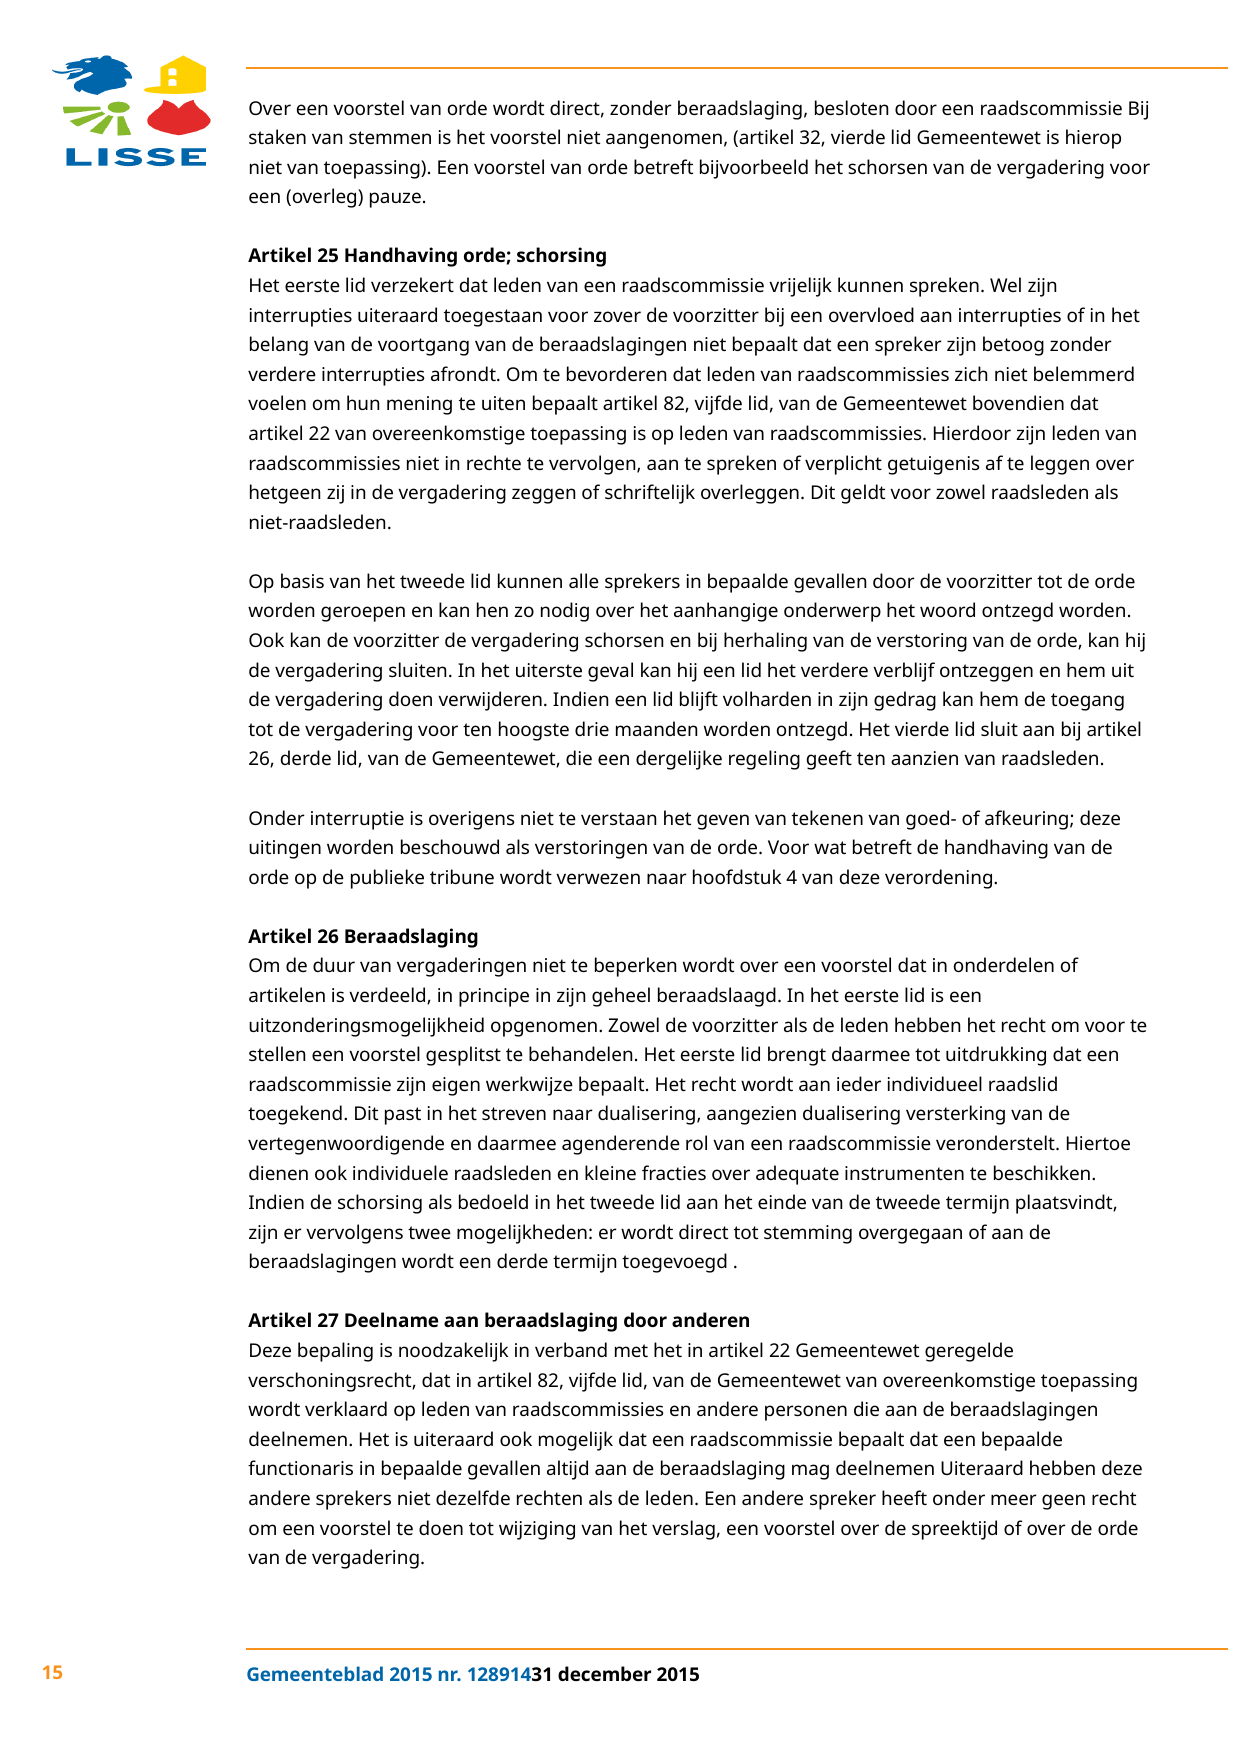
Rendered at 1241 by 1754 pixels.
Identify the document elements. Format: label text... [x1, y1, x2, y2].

text Het eerste lid verzekert dat leden van een raadscommissie vrijelijk kunnen spreken. Wel zijn interrupties uiteraard toegestaan voor zover de voorzitter bij een overvloed aan interrupties of in het belang van de voortgang van de beraadslagingen niet bepaalt dat een spreker zijn betoog zonder verdere interrupties afrondt. Om te bevorderen dat leden van raadscommissies zich niet belemmerd voelen om hun mening te uiten bepaalt artikel 82, vijfde lid, van de Gemeentewet bovendien dat artikel 22 van overeenkomstige toepassing is op leden van raadscommissies. Hierdoor zijn leden van raadscommissies niet in rechte te vervolgen, aan te spreken of verplicht getuigenis af te leggen over hetgeen zij in de vergadering zeggen of schriftelijk overleggen. Dit geldt voor zowel raadsleden als niet-raadsleden. [248, 272, 1152, 535]
picture [41, 47, 231, 172]
text Onder interruptie is overigens niet te verstaan het geven van tekenen van goed- of afkeuring; deze uitingen worden beschouwd als verstoringen van de orde. Voor wat betreft de handhaving van de orde op de publieke tribune wordt verwezen naar hoofdstuk 4 van deze verordening. [248, 805, 1152, 890]
text Deze bepaling is noodzakelijk in verband met het in artikel 22 Gemeentewet geregelde verschoningsrecht, dat in artikel 82, vijfde lid, van de Gemeentewet van overeenkomstige toepassing wordt verklaard op leden van raadscommissies en andere personen die aan de beraadslagingen deelnemen. Het is uiteraard ook mogelijk dat een raadscommissie bepaalt dat een bepaalde functionaris in bepaalde gevallen altijd aan de beraadslaging mag deelnemen Uiteraard hebben deze andere sprekers niet dezelfde rechten als de leden. Een andere spreker heeft onder meer geen recht om een voorstel te doen tot wijziging van het verslag, een voorstel over de spreektijd of over de orde van de vergadering. [248, 1337, 1152, 1570]
text Op basis van het tweede lid kunnen alle sprekers in bepaalde gevallen door de voorzitter tot de orde worden geroepen en kan hen zo nodig over het aanhangige onderwerp het woord ontzegd worden. Ook kan de voorzitter de vergadering schorsen en bij herhaling van de verstoring van de orde, kan hij de vergadering sluiten. In het uiterste geval kan hij een lid het verdere verblijf ontzeggen en hem uit de vergadering doen verwijderen. Indien een lid blijft volharden in zijn gedrag kan hem de toegang tot de vergadering voor ten hoogste drie maanden worden ontzegd. Het vierde lid sluit aan bij artikel 26, derde lid, van de Gemeentewet, die een dergelijke regeling geeft ten aanzien van raadsleden. [248, 568, 1152, 771]
text Over een voorstel van orde wordt direct, zonder beraadslaging, besloten door een raadscommissie Bij staken van stemmen is het voorstel niet aangenomen, (artikel 32, vierde lid Gemeentewet is hierop niet van toepassing). Een voorstel van orde betreft bijvoorbeeld het schorsen van de vergadering voor een (overleg) pauze. [248, 95, 1152, 209]
text Indien de schorsing als bedoeld in het tweede lid aan het einde van de tweede termijn plaatsvindt, zijn er vervolgens twee mogelijkheden: er wordt direct tot stemming overgegaan of aan de beraadslagingen wordt een derde termijn toegevoegd . [248, 1189, 1152, 1274]
text Artikel 25 Handhaving orde; schorsing [248, 243, 1152, 268]
text Om de duur van vergaderingen niet te beperken wordt over een voorstel dat in onderdelen of artikelen is verdeeld, in principe in zijn geheel beraadslaagd. In het eerste lid is een uitzonderingsmogelijkheid opgenomen. Zowel de voorzitter als de leden hebben het recht om voor te stellen een voorstel gesplitst te behandelen. Het eerste lid brengt daarmee tot uitdrukking dat een raadscommissie zijn eigen werkwijze bepaalt. Het recht wordt aan ieder individueel raadslid toegekend. Dit past in het streven naar dualisering, aangezien dualisering versterking van de vertegenwoordigende en daarmee agenderende rol van een raadscommissie veronderstelt. Hiertoe dienen ook individuele raadsleden en kleine fracties over adequate instrumenten te beschikken. [248, 953, 1152, 1186]
text Artikel 27 Deelname aan beraadslaging door anderen [248, 1308, 1152, 1333]
text Artikel 26 Beraadslaging [248, 923, 1152, 949]
